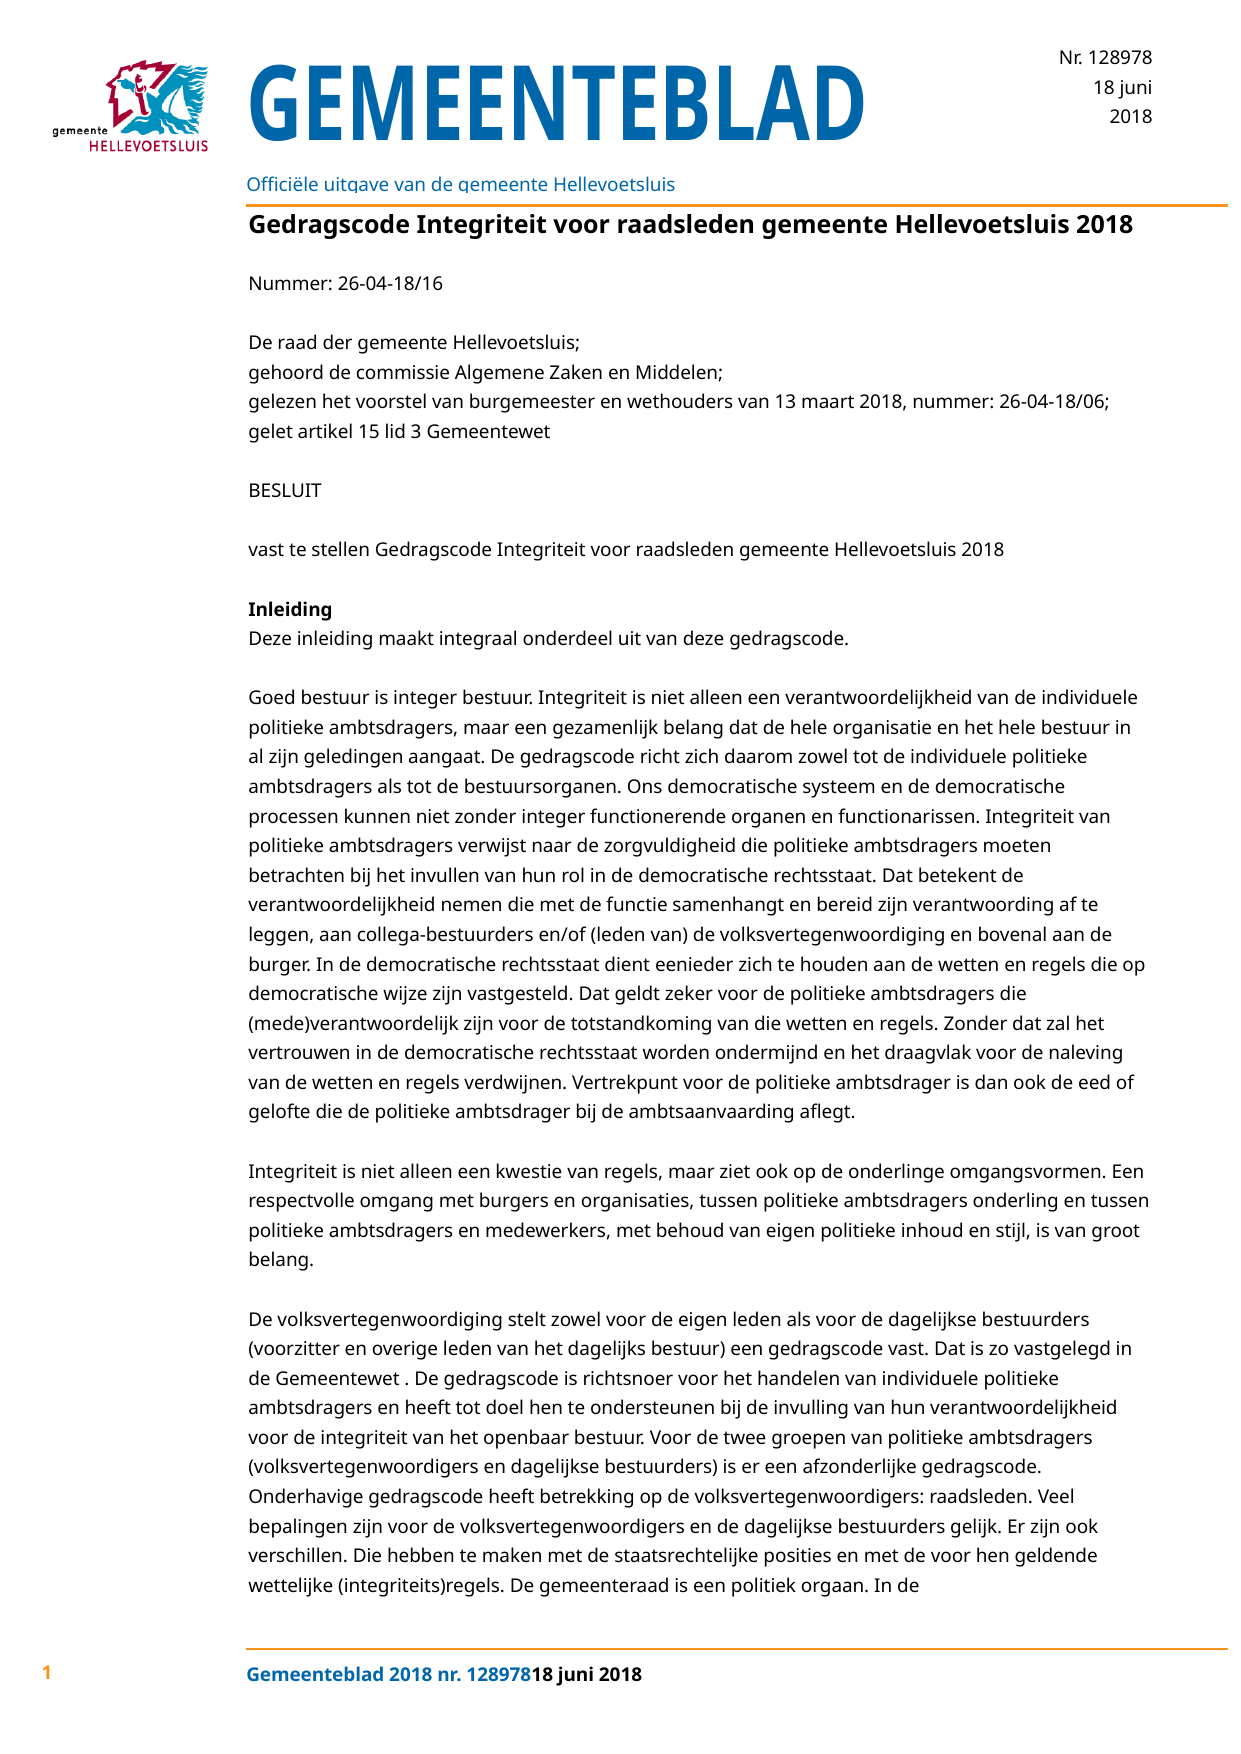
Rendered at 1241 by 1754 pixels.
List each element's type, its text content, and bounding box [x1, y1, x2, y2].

picture [41, 47, 231, 172]
text De raad der gemeente Hellevoetsluis; [248, 329, 1152, 355]
text Gedragscode Integriteit voor raadsleden gemeente Hellevoetsluis 2018 [248, 207, 1152, 241]
text gelet artikel 15 lid 3 Gemeentewet [248, 418, 1152, 444]
text gehoord de commissie Algemene Zaken en Middelen; [248, 359, 1152, 385]
text Goed bestuur is integer bestuur. Integriteit is niet alleen een verantwoordelijkheid van de individuele politieke ambtsdragers, maar een gezamenlijk belang dat de hele organisatie en het hele bestuur in al zijn geledingen aangaat. De gedragscode richt zich daarom zowel tot de individuele politieke ambtsdragers als tot de bestuursorganen. Ons democratische systeem en de democratische processen kunnen niet zonder integer functionerende organen en functionarissen. Integriteit van politieke ambtsdragers verwijst naar de zorgvuldigheid die politieke ambtsdragers moeten betrachten bij het invullen van hun rol in de democratische rechtsstaat. Dat betekent de verantwoordelijkheid nemen die met de functie samenhangt en bereid zijn verantwoording af te leggen, aan collega-bestuurders en/of (leden van) de volksvertegenwoordiging en bovenal aan de burger. In de democratische rechtsstaat dient eenieder zich te houden aan de wetten en regels die op democratische wijze zijn vastgesteld. Dat geldt zeker voor de politieke ambtsdragers die (mede)verantwoordelijk zijn voor de totstandkoming van die wetten en regels. Zonder dat zal het vertrouwen in de democratische rechtsstaat worden ondermijnd en het draagvlak voor de naleving van de wetten en regels verdwijnen. Vertrekpunt voor de politieke ambtsdrager is dan ook de eed of gelofte die de politieke ambtsdrager bij de ambtsaanvaarding aflegt. [248, 684, 1152, 1124]
text vast te stellen Gedragscode Integriteit voor raadsleden gemeente Hellevoetsluis 2018 [248, 537, 1152, 562]
text Integriteit is niet alleen een kwestie van regels, maar ziet ook op de onderlinge omgangsvormen. Een respectvolle omgang met burgers en organisaties, tussen politieke ambtsdragers onderling en tussen politieke ambtsdragers en medewerkers, met behoud van eigen politieke inhoud en stijl, is van groot belang. [248, 1158, 1152, 1272]
text Inleiding [248, 596, 1152, 621]
text gelezen het voorstel van burgemeester en wethouders van 13 maart 2018, nummer: 26-04-18/06; [248, 389, 1152, 414]
text BESLUIT [248, 477, 1152, 503]
text Nummer: 26-04-18/16 [248, 270, 1152, 296]
text De volksvertegenwoordiging stelt zowel voor de eigen leden als voor de dagelijkse bestuurders (voorzitter en overige leden van het dagelijks bestuur) een gedragscode vast. Dat is zo vastgelegd in de Gemeentewet . De gedragscode is richtsnoer voor het handelen van individuele politieke ambtsdragers en heeft tot doel hen te ondersteunen bij de invulling van hun verantwoordelijkheid voor de integriteit van het openbaar bestuur. Voor de twee groepen van politieke ambtsdragers (volksvertegenwoordigers en dagelijkse bestuurders) is er een afzonderlijke gedragscode. Onderhavige gedragscode heeft betrekking op de volksvertegenwoordigers: raadsleden. Veel bepalingen zijn voor de volksvertegenwoordigers en de dagelijkse bestuurders gelijk. Er zijn ook verschillen. Die hebben te maken met de staatsrechtelijke posities en met de voor hen geldende wettelijke (integriteits)regels. De gemeenteraad is een politiek orgaan. In de [248, 1306, 1152, 1598]
text Deze inleiding maakt integraal onderdeel uit van deze gedragscode. [248, 625, 1152, 651]
